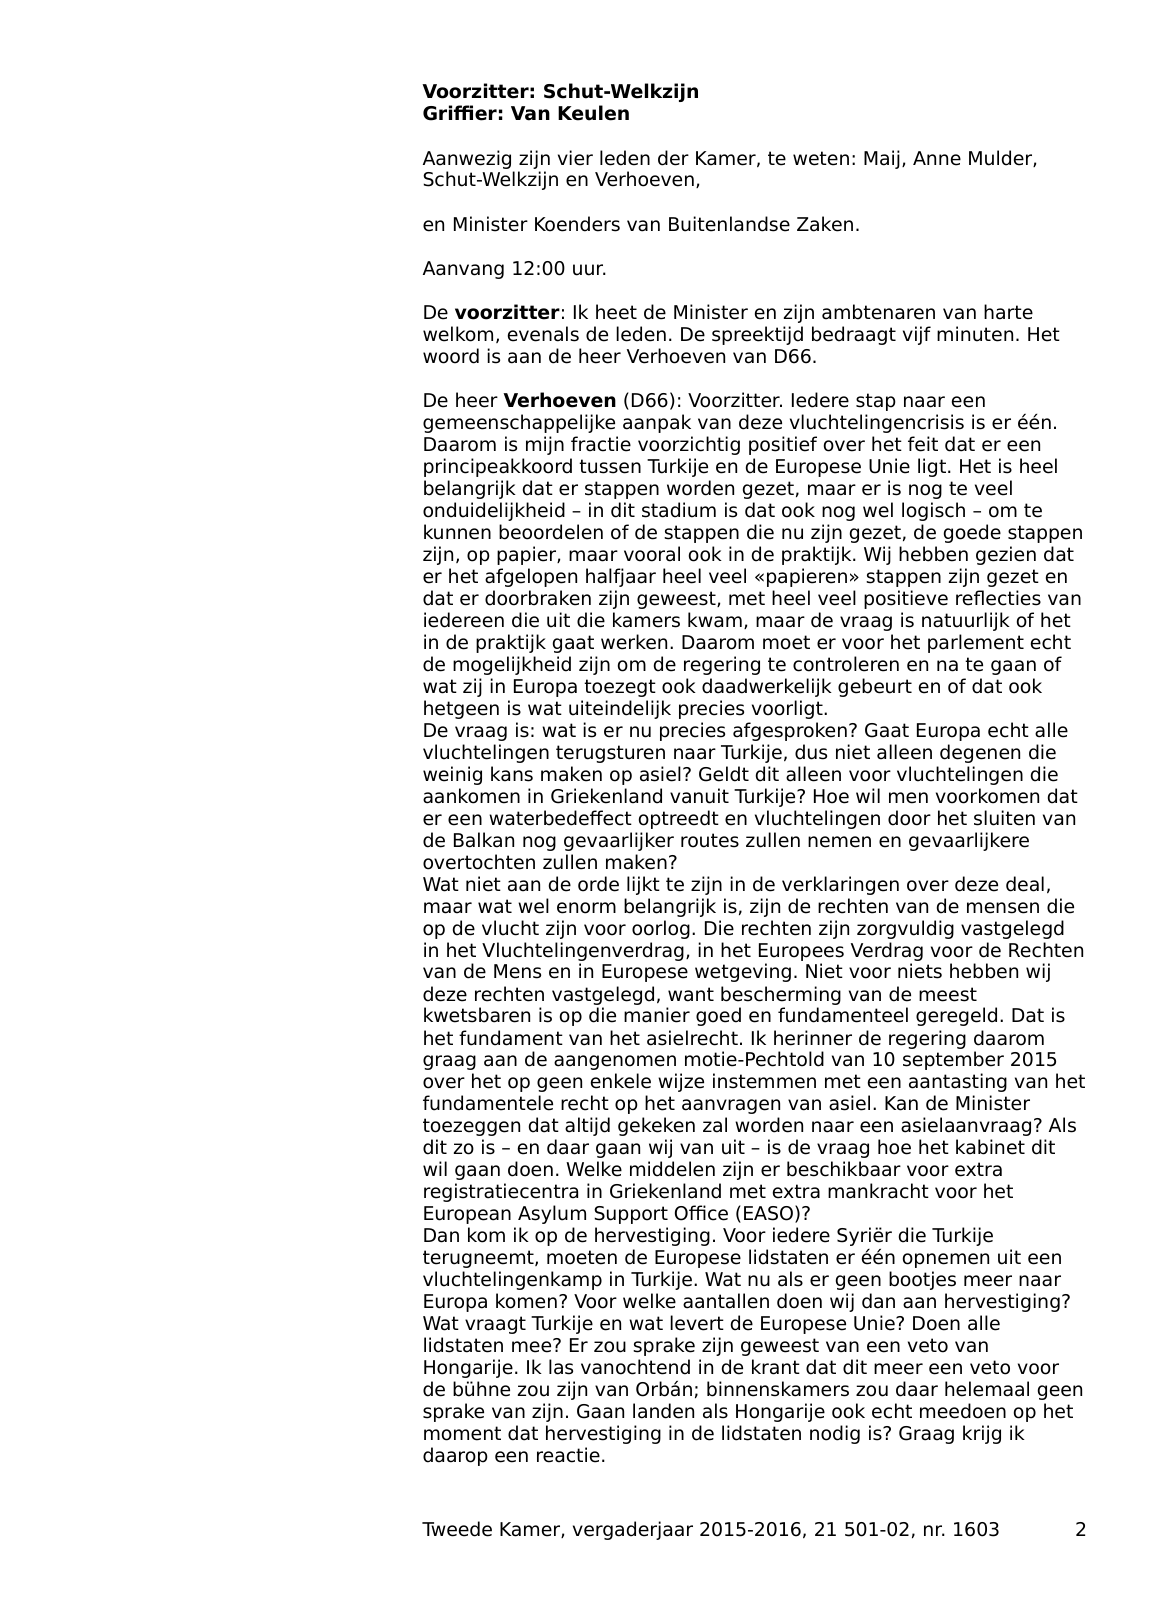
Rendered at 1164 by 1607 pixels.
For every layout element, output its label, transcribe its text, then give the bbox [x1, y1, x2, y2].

text en Minister Koenders van Buitenlandse Zaken. [422, 213, 1087, 236]
text Aanvang 12:00 uur. [422, 258, 1087, 280]
text De heer Verhoeven (D66): Voorzitter. Iedere stap naar een gemeenschappelijke aanpak van deze vluchtelingencrisis is er één. Daarom is mijn fractie voorzichtig positief over het feit dat er een principeakkoord tussen Turkije en de Europese Unie ligt. Het is heel belangrijk dat er stappen worden gezet, maar er is nog te veel onduidelijkheid – in dit stadium is dat ook nog wel logisch – om te kunnen beoordelen of de stappen die nu zijn gezet, de goede stappen zijn, op papier, maar vooral ook in de praktijk. Wij hebben gezien dat er het afgelopen halfjaar heel veel «papieren» stappen zijn gezet en dat er doorbraken zijn geweest, met heel veel positieve reflecties van iedereen die uit die kamers kwam, maar de vraag is natuurlijk of het in de praktijk gaat werken. Daarom moet er voor het parlement echt de mogelijkheid zijn om de regering te controleren en na te gaan of wat zij in Europa toezegt ook daadwerkelijk gebeurt en of dat ook hetgeen is wat uiteindelijk precies voorligt. [422, 390, 1087, 720]
text De vraag is: wat is er nu precies afgesproken? Gaat Europa echt alle vluchtelingen terugsturen naar Turkije, dus niet alleen degenen die weinig kans maken op asiel? Geldt dit alleen voor vluchtelingen die aankomen in Griekenland vanuit Turkije? Hoe wil men voorkomen dat er een waterbedeffect optreedt en vluchtelingen door het sluiten van de Balkan nog gevaarlijker routes zullen nemen en gevaarlijkere overtochten zullen maken? [422, 720, 1087, 873]
text Voorzitter: Schut-Welkzijn [422, 81, 1087, 103]
text Aanwezig zijn vier leden der Kamer, te weten: Maij, Anne Mulder, Schut-Welkzijn en Verhoeven, [422, 147, 1087, 191]
text De voorzitter: Ik heet de Minister en zijn ambtenaren van harte welkom, evenals de leden. De spreektijd bedraagt vijf minuten. Het woord is aan de heer Verhoeven van D66. [422, 302, 1087, 368]
text Wat niet aan de orde lijkt te zijn in de verklaringen over deze deal, maar wat wel enorm belangrijk is, zijn de rechten van de mensen die op de vlucht zijn voor oorlog. Die rechten zijn zorgvuldig vastgelegd in het Vluchtelingenverdrag, in het Europees Verdrag voor de Rechten van de Mens en in Europese wetgeving. Niet voor niets hebben wij deze rechten vastgelegd, want bescherming van de meest kwetsbaren is op die manier goed en fundamenteel geregeld. Dat is het fundament van het asielrecht. Ik herinner de regering daarom graag aan de aangenomen motie-Pechtold van 10 september 2015 over het op geen enkele wijze instemmen met een aantasting van het fundamentele recht op het aanvragen van asiel. Kan de Minister toezeggen dat altijd gekeken zal worden naar een asielaanvraag? Als dit zo is – en daar gaan wij van uit – is de vraag hoe het kabinet dit wil gaan doen. Welke middelen zijn er beschikbaar voor extra registratiecentra in Griekenland met extra mankracht voor het European Asylum Support Office (EASO)? [422, 873, 1087, 1225]
text Griffier: Van Keulen [422, 103, 1087, 125]
text Dan kom ik op de hervestiging. Voor iedere Syriër die Turkije terugneemt, moeten de Europese lidstaten er één opnemen uit een vluchtelingenkamp in Turkije. Wat nu als er geen bootjes meer naar Europa komen? Voor welke aantallen doen wij dan aan hervestiging? Wat vraagt Turkije en wat levert de Europese Unie? Doen alle lidstaten mee? Er zou sprake zijn geweest van een veto van Hongarije. Ik las vanochtend in de krant dat dit meer een veto voor de bühne zou zijn van Orbán; binnenskamers zou daar helemaal geen sprake van zijn. Gaan landen als Hongarije ook echt meedoen op het moment dat hervestiging in de lidstaten nodig is? Graag krijg ik daarop een reactie. [422, 1225, 1087, 1467]
